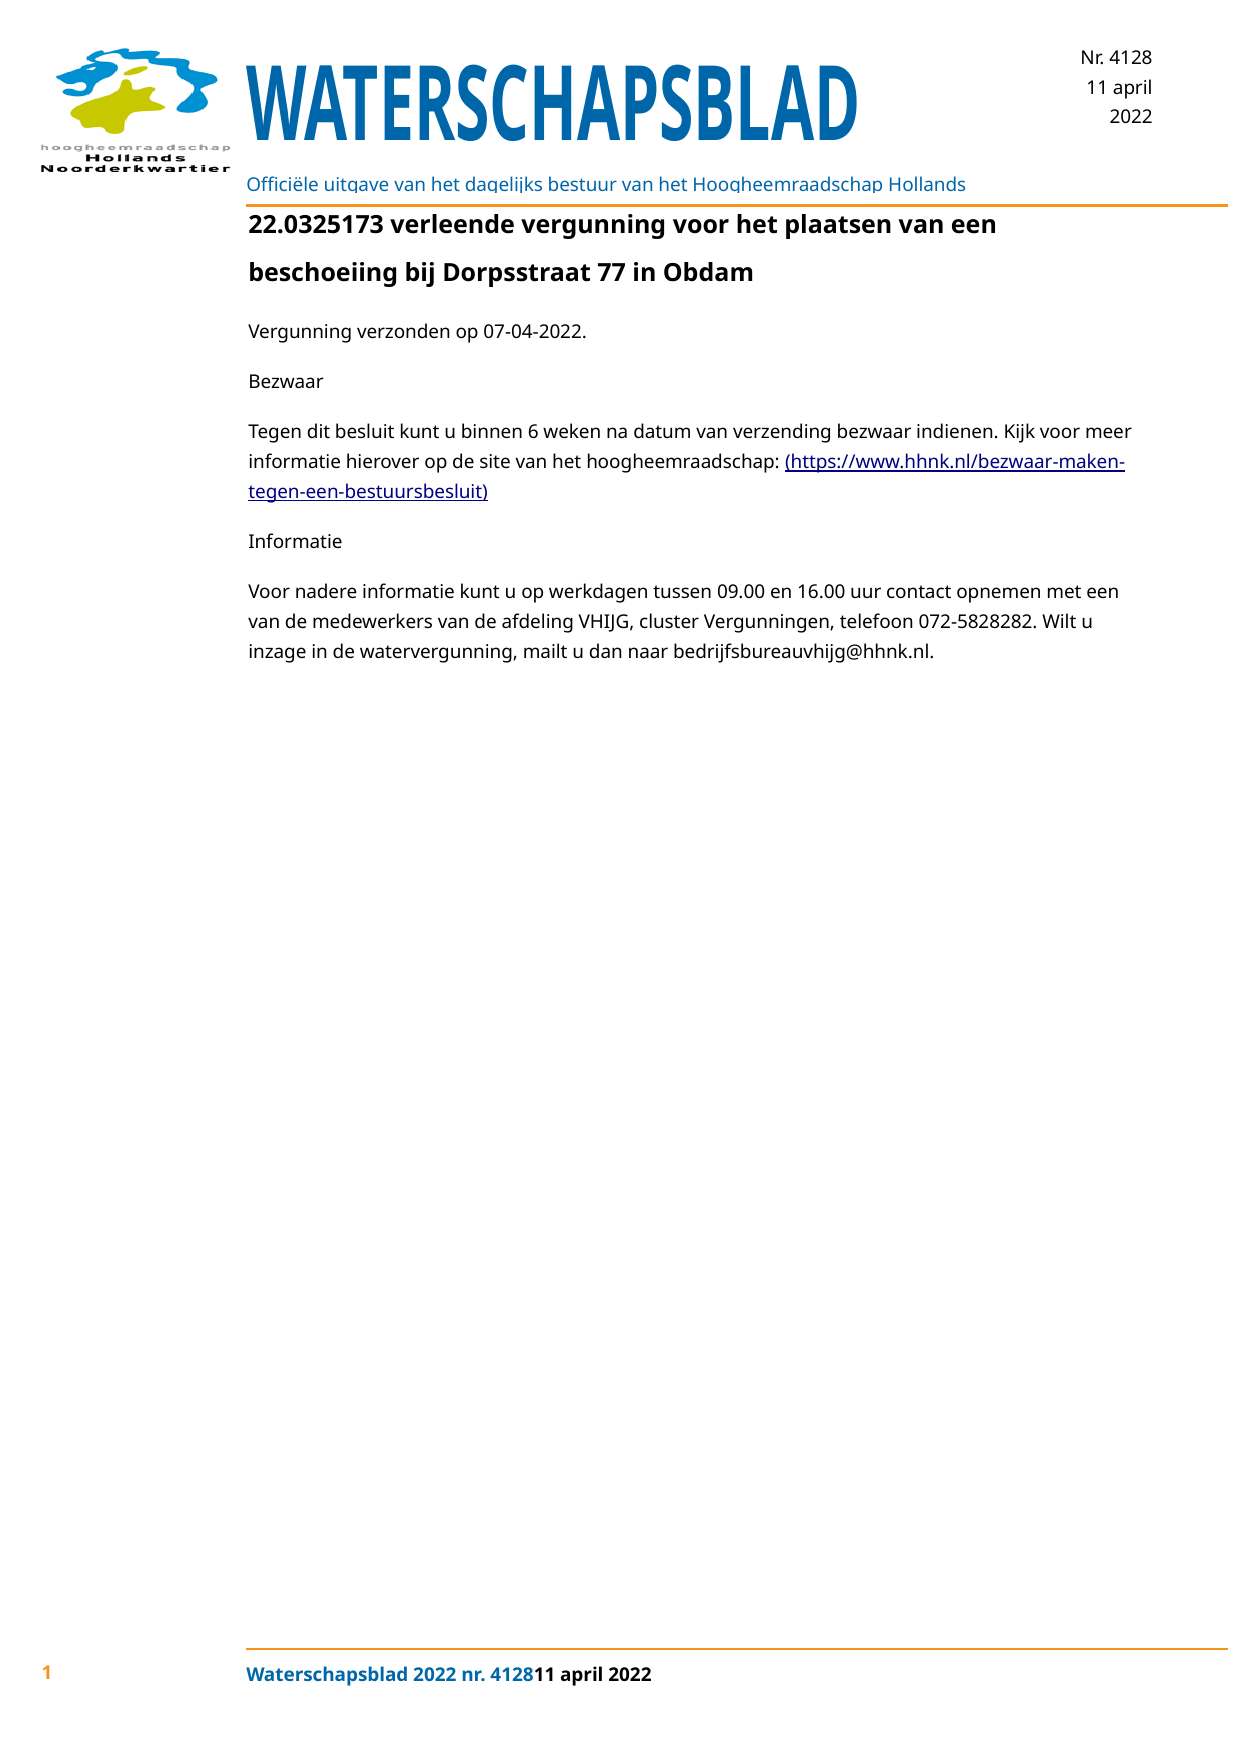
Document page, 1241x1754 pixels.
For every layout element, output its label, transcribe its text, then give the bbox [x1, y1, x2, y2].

text Informatie [248, 528, 1152, 554]
text 22.0325173 verleende vergunning voor het plaatsen van een beschoeiing bij Dorpsstraat 77 in Obdam [248, 207, 1152, 288]
text Voor nadere informatie kunt u op werkdagen tussen 09.00 en 16.00 uur contact opnemen met een van de medewerkers van de afdeling VHIJG, cluster Vergunningen, telefoon 072-5828282. Wilt u inzage in de watervergunning, mailt u dan naar bedrijfsbureauvhijg@hhnk.nl. [248, 579, 1152, 664]
text Bezwaar [248, 368, 1152, 394]
text Tegen dit besluit kunt u binnen 6 weken na datum van verzending bezwaar indienen. Kijk voor meer informatie hierover op de site van het hoogheemraadschap: (https://www.hhnk.nl/bezwaar-maken-tegen-een-bestuursbesluit) [248, 419, 1152, 504]
text Vergunning verzonden op 07-04-2022. [248, 318, 1152, 344]
picture [41, 47, 231, 172]
